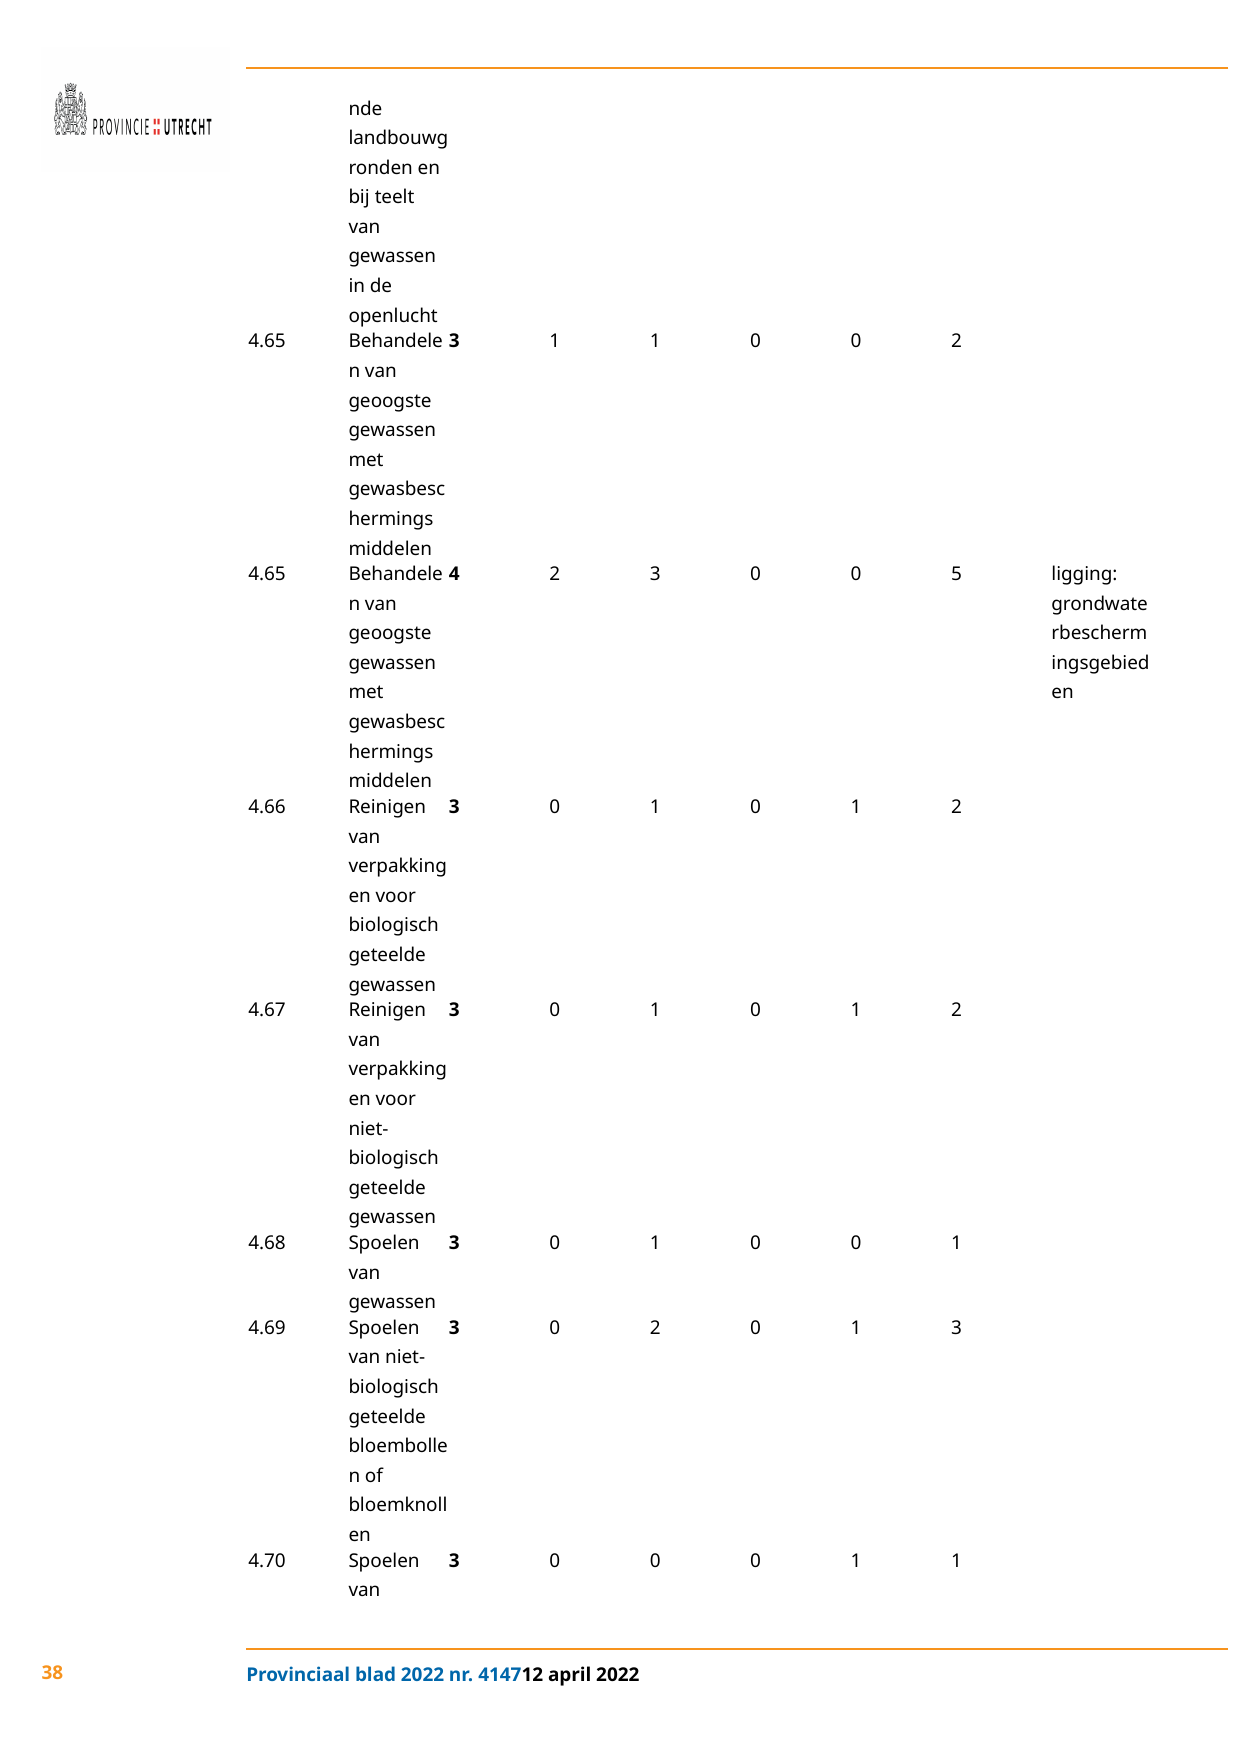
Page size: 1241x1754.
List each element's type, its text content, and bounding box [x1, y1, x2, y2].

table_cell 4.69 [248, 1314, 348, 1547]
table_cell 0 [650, 1547, 750, 1602]
table_cell 1 [549, 328, 649, 560]
table_cell 1 [850, 1547, 951, 1602]
table_cell ligging: grondwaterbeschermingsgebieden [1051, 560, 1152, 793]
table_cell Reinigen van verpakkingen voor biologisch geteelde gewassen [348, 793, 449, 996]
table_cell [650, 95, 750, 328]
table_cell [850, 95, 951, 328]
table_cell 1 [650, 328, 750, 560]
table_cell 0 [750, 1314, 850, 1547]
table_cell [1051, 328, 1152, 560]
table_cell 2 [951, 793, 1051, 996]
table_cell Spoelen van gewassen [348, 1229, 449, 1314]
table_cell nde landbouwgronden en bij teelt van gewassen in de openlucht [348, 95, 449, 328]
table_cell 4.65 [248, 560, 348, 793]
table_cell 0 [850, 328, 951, 560]
table_cell 2 [951, 328, 1051, 560]
table_cell 1 [951, 1229, 1051, 1314]
table_cell 4.70 [248, 1547, 348, 1602]
table_cell 4 [449, 560, 549, 793]
table_cell 1 [850, 1314, 951, 1547]
table_cell [1051, 1314, 1152, 1547]
table_cell [449, 95, 549, 328]
table_cell 0 [750, 1547, 850, 1602]
table_cell [549, 95, 649, 328]
table_cell [951, 95, 1051, 328]
table_cell 3 [449, 996, 549, 1229]
table_cell 0 [750, 793, 850, 996]
table_cell Behandelen van geoogste gewassen met gewasbeschermingsmiddelen [348, 328, 449, 560]
table_cell [750, 95, 850, 328]
table_cell 3 [449, 1314, 549, 1547]
table_cell 3 [449, 1229, 549, 1314]
table_cell Spoelen van [348, 1547, 449, 1602]
table_cell Behandelen van geoogste gewassen met gewasbeschermingsmiddelen [348, 560, 449, 793]
table_cell 0 [750, 1229, 850, 1314]
table_cell 1 [650, 793, 750, 996]
table_cell 0 [850, 560, 951, 793]
table_cell 0 [549, 793, 649, 996]
table_cell [248, 95, 348, 328]
table_cell [1051, 1229, 1152, 1314]
table_cell 4.65 [248, 328, 348, 560]
table_cell 2 [951, 996, 1051, 1229]
table_cell 2 [549, 560, 649, 793]
table_cell 3 [449, 328, 549, 560]
table_cell 0 [750, 560, 850, 793]
table_cell 4.68 [248, 1229, 348, 1314]
table_cell [1051, 1547, 1152, 1602]
table_cell 0 [549, 1229, 649, 1314]
table_cell [1051, 95, 1152, 328]
table_cell 1 [650, 1229, 750, 1314]
table_cell 3 [449, 1547, 549, 1602]
table_cell 5 [951, 560, 1051, 793]
table_cell 0 [850, 1229, 951, 1314]
table_cell 1 [951, 1547, 1051, 1602]
table_cell 0 [750, 996, 850, 1229]
table_cell [1051, 996, 1152, 1229]
table_cell 1 [850, 996, 951, 1229]
table_cell 0 [549, 1314, 649, 1547]
table_cell 3 [951, 1314, 1051, 1547]
table_cell [1051, 793, 1152, 996]
table_cell 0 [549, 1547, 649, 1602]
table_cell 1 [650, 996, 750, 1229]
table_cell Spoelen van niet-biologisch geteelde bloembollen of bloemknollen [348, 1314, 449, 1547]
table_cell 4.66 [248, 793, 348, 996]
table_cell 0 [750, 328, 850, 560]
table_cell Reinigen van verpakkingen voor niet-biologisch geteelde gewassen [348, 996, 449, 1229]
picture [41, 47, 231, 172]
table_cell 0 [549, 996, 649, 1229]
table_cell 3 [650, 560, 750, 793]
table_cell 3 [449, 793, 549, 996]
table_cell 1 [850, 793, 951, 996]
table_cell 4.67 [248, 996, 348, 1229]
table_cell 2 [650, 1314, 750, 1547]
